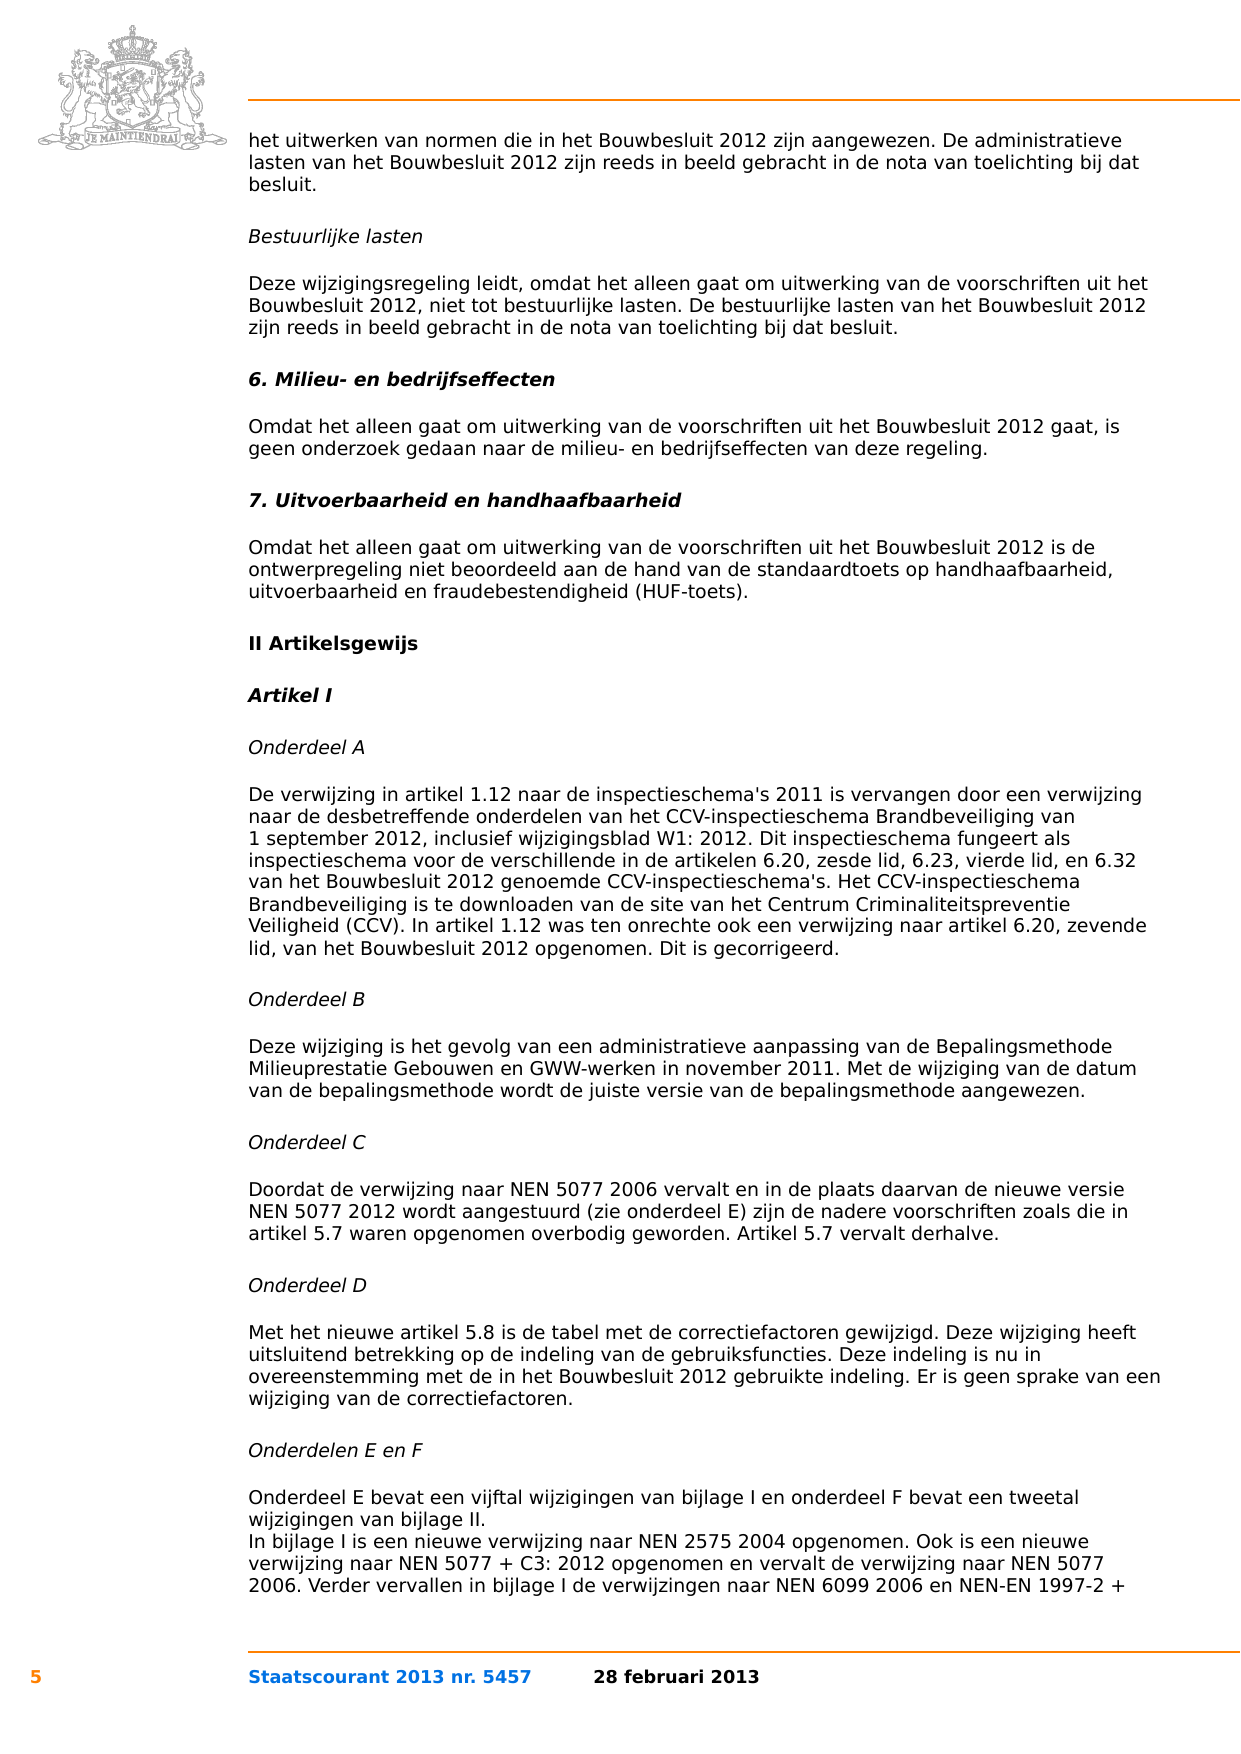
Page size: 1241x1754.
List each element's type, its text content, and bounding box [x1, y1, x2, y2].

picture [38, 25, 227, 150]
subtitle 7. Uitvoerbaarheid en handhaafbaarheid [248, 490, 1163, 512]
subtitle II Artikelsgewijs [248, 633, 1163, 654]
subtitle Onderdeel A [248, 737, 1163, 758]
text Met het nieuwe artikel 5.8 is de tabel met de correctiefactoren gewijzigd. Deze wijziging heeft uitsluitend betrekking op de indeling van de gebruiksfuncties. Deze indeling is nu in overeenstemming met de in het Bouwbesluit 2012 gebruikte indeling. Er is geen sprake van een wijziging van de correctiefactoren. [248, 1322, 1163, 1410]
text De verwijzing in artikel 1.12 naar de inspectieschema's 2011 is vervangen door een verwijzing naar de desbetreffende onderdelen van het CCV-inspectieschema Brandbeveiliging van 1 september 2012, inclusief wijzigingsblad W1: 2012. Dit inspectieschema fungeert als inspectieschema voor de verschillende in de artikelen 6.20, zesde lid, 6.23, vierde lid, en 6.32 van het Bouwbesluit 2012 genoemde CCV-inspectieschema's. Het CCV-inspectieschema Brandbeveiliging is te downloaden van de site van het Centrum Criminaliteitspreventie Veiligheid (CCV). In artikel 1.12 was ten onrechte ook een verwijzing naar artikel 6.20, zevende lid, van het Bouwbesluit 2012 opgenomen. Dit is gecorrigeerd. [248, 783, 1163, 959]
text Doordat de verwijzing naar NEN 5077 2006 vervalt en in de plaats daarvan de nieuwe versie NEN 5077 2012 wordt aangestuurd (zie onderdeel E) zijn de nadere voorschriften zoals die in artikel 5.7 waren opgenomen overbodig geworden. Artikel 5.7 vervalt derhalve. [248, 1179, 1163, 1245]
text het uitwerken van normen die in het Bouwbesluit 2012 zijn aangewezen. De administratieve lasten van het Bouwbesluit 2012 zijn reeds in beeld gebracht in de nota van toelichting bij dat besluit. [248, 130, 1163, 196]
text Omdat het alleen gaat om uitwerking van de voorschriften uit het Bouwbesluit 2012 gaat, is geen onderzoek gedaan naar de milieu- en bedrijfseffecten van deze regeling. [248, 416, 1163, 460]
subtitle Onderdeel D [248, 1275, 1163, 1297]
text Omdat het alleen gaat om uitwerking van de voorschriften uit het Bouwbesluit 2012 is de ontwerpregeling niet beoordeeld aan de hand van de standaardtoets op handhaafbaarheid, uitvoerbaarheid en fraudebestendigheid (HUF-toets). [248, 537, 1163, 603]
subtitle 6. Milieu- en bedrijfseffecten [248, 369, 1163, 391]
text Deze wijzigingsregeling leidt, omdat het alleen gaat om uitwerking van de voorschriften uit het Bouwbesluit 2012, niet tot bestuurlijke lasten. De bestuurlijke lasten van het Bouwbesluit 2012 zijn reeds in beeld gebracht in de nota van toelichting bij dat besluit. [248, 273, 1163, 339]
subtitle Bestuurlijke lasten [248, 226, 1163, 248]
text Onderdeel E bevat een vijftal wijzigingen van bijlage I en onderdeel F bevat een tweetal wijzigingen van bijlage II. [248, 1487, 1163, 1531]
text In bijlage I is een nieuwe verwijzing naar NEN 2575 2004 opgenomen. Ook is een nieuwe verwijzing naar NEN 5077 + C3: 2012 opgenomen en vervalt de verwijzing naar NEN 5077 2006. Verder vervallen in bijlage I de verwijzingen naar NEN 6099 2006 en NEN-EN 1997-2 + [248, 1531, 1163, 1597]
subtitle Artikel I [248, 684, 1163, 707]
subtitle Onderdelen E en F [248, 1440, 1163, 1462]
text Deze wijziging is het gevolg van een administratieve aanpassing van de Bepalingsmethode Milieuprestatie Gebouwen en GWW-werken in november 2011. Met de wijziging van de datum van de bepalingsmethode wordt de juiste versie van de bepalingsmethode aangewezen. [248, 1036, 1163, 1102]
subtitle Onderdeel C [248, 1132, 1163, 1154]
subtitle Onderdeel B [248, 989, 1163, 1011]
